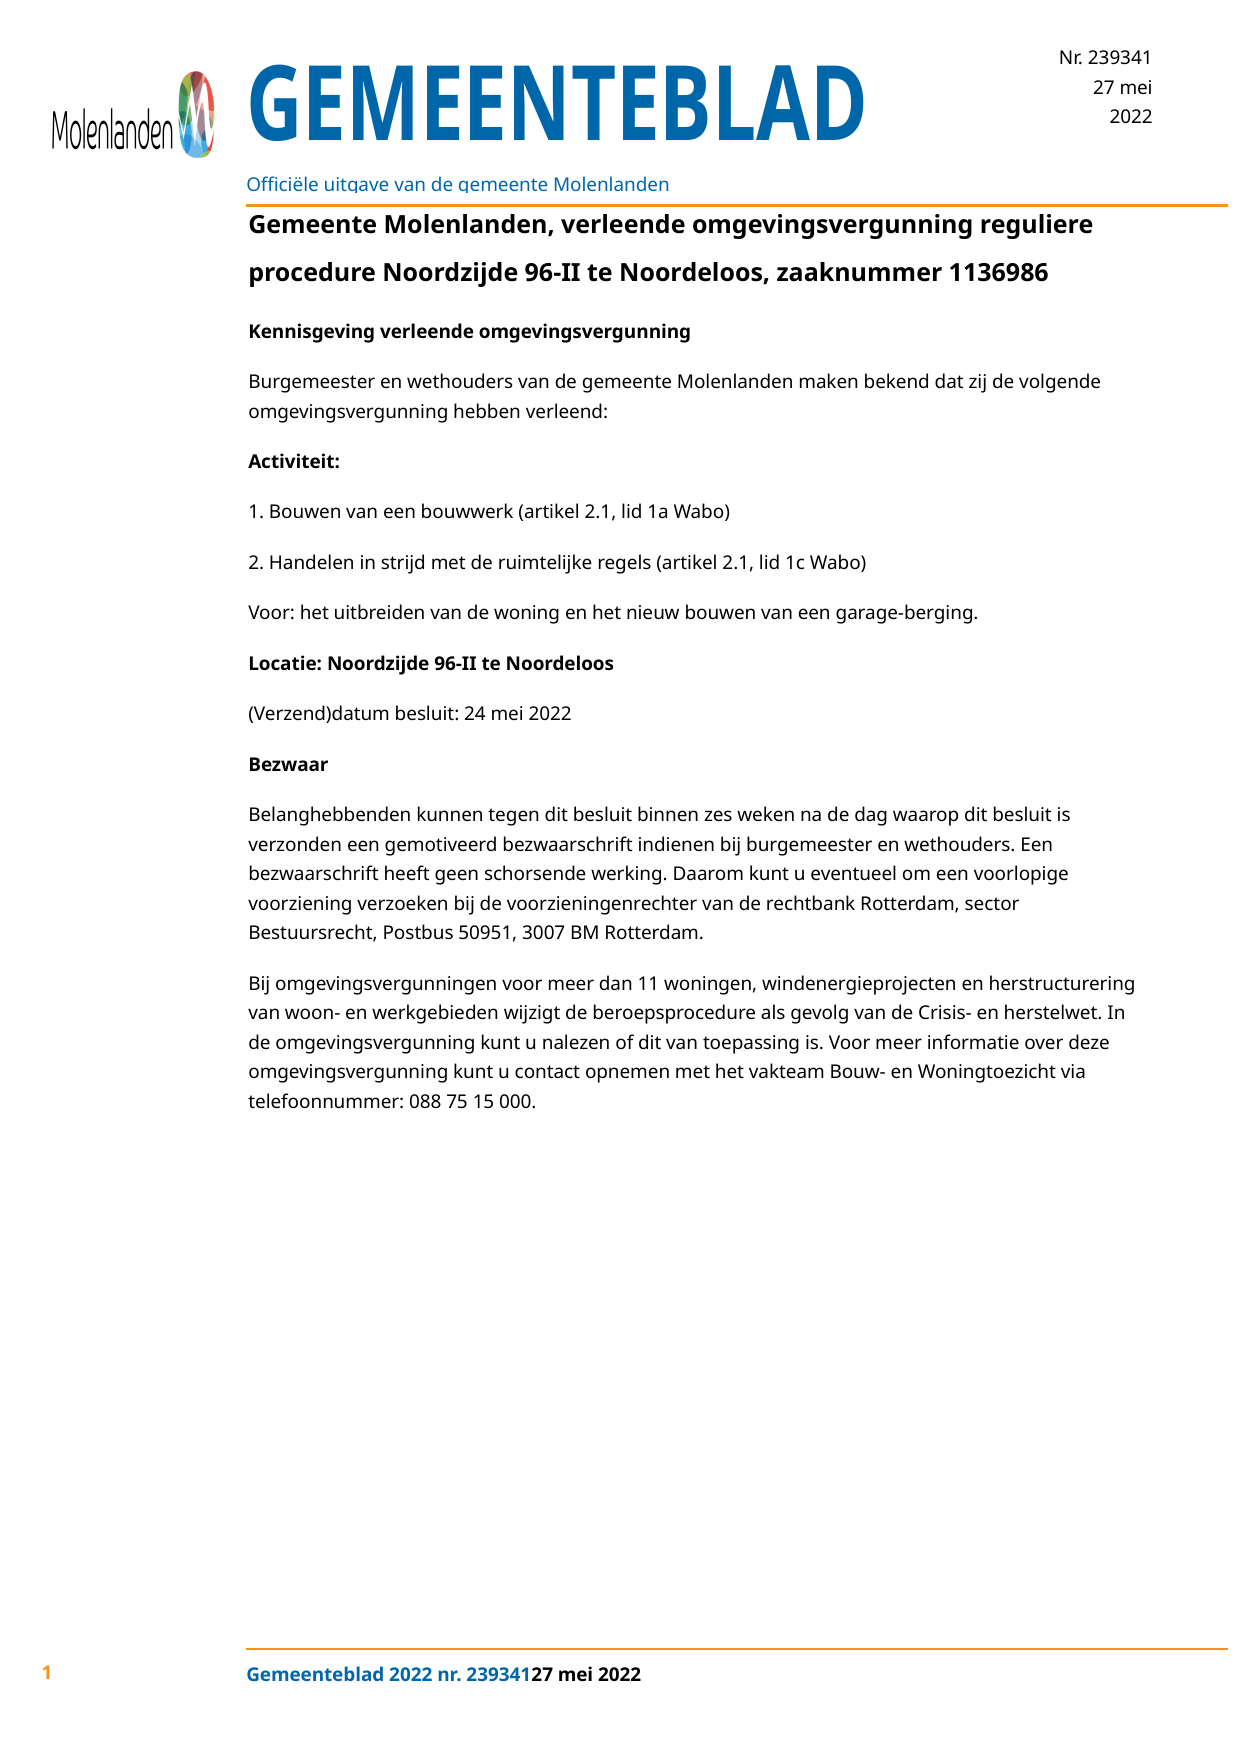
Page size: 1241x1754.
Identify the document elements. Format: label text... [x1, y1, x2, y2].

text Kennisgeving verleende omgevingsvergunning [248, 318, 1152, 344]
text Gemeente Molenlanden, verleende omgevingsvergunning reguliere procedure Noordzijde 96-II te Noordeloos, zaaknummer 1136986 [248, 207, 1152, 288]
text Bij omgevingsvergunningen voor meer dan 11 woningen, windenergieprojecten en herstructurering van woon- en werkgebieden wijzigt de beroepsprocedure als gevolg van de Crisis- en herstelwet. In de omgevingsvergunning kunt u nalezen of dit van toepassing is. Voor meer informatie over deze omgevingsvergunning kunt u contact opnemen met het vakteam Bouw- en Woningtoezicht via telefoonnummer: 088 75 15 000. [248, 970, 1152, 1114]
text Locatie: Noordzijde 96-II te Noordeloos [248, 650, 1152, 676]
text Burgemeester en wethouders van de gemeente Molenlanden maken bekend dat zij de volgende omgevingsvergunning hebben verleend: [248, 368, 1152, 424]
text (Verzend)datum besluit: 24 mei 2022 [248, 700, 1152, 726]
text Belanghebbenden kunnen tegen dit besluit binnen zes weken na de dag waarop dit besluit is verzonden een gemotiveerd bezwaarschrift indienen bij burgemeester en wethouders. Een bezwaarschrift heeft geen schorsende werking. Daarom kunt u eventueel om een voorlopige voorziening verzoeken bij de voorzieningenrechter van de rechtbank Rotterdam, sector Bestuursrecht, Postbus 50951, 3007 BM Rotterdam. [248, 801, 1152, 945]
text Activiteit: [248, 448, 1152, 474]
text 1. Bouwen van een bouwwerk (artikel 2.1, lid 1a Wabo) [248, 499, 1152, 524]
text 2. Handelen in strijd met de ruimtelijke regels (artikel 2.1, lid 1c Wabo) [248, 549, 1152, 575]
text Bezwaar [248, 751, 1152, 777]
text Voor: het uitbreiden van de woning en het nieuw bouwen van een garage-berging. [248, 599, 1152, 625]
picture [41, 47, 231, 172]
